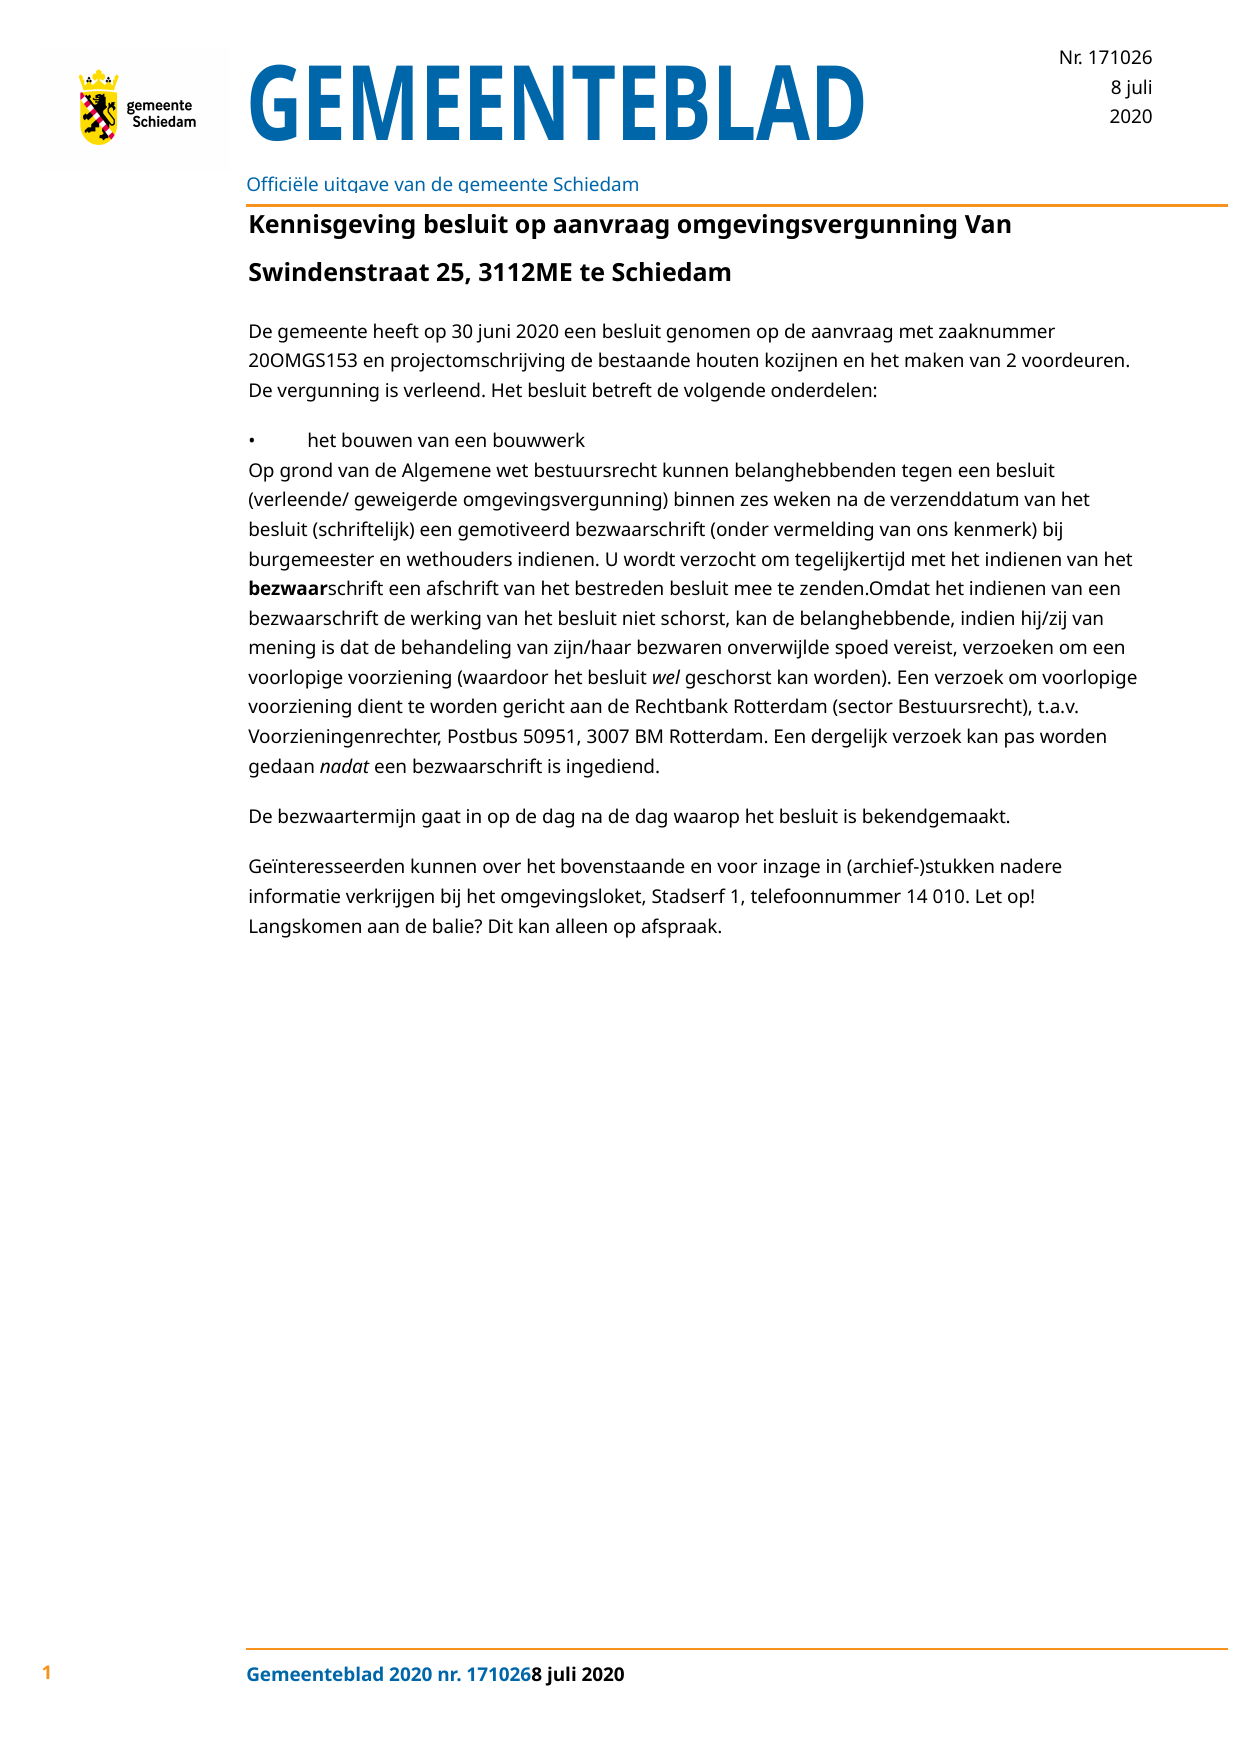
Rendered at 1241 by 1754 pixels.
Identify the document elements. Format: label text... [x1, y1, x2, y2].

text Kennisgeving besluit op aanvraag omgevingsvergunning Van Swindenstraat 25, 3112ME te Schiedam [248, 207, 1152, 288]
text De gemeente heeft op 30 juni 2020 een besluit genomen op de aanvraag met zaaknummer 20OMGS153 en projectomschrijving de bestaande houten kozijnen en het maken van 2 voordeuren. De vergunning is verleend. Het besluit betreft de volgende onderdelen: [248, 318, 1152, 403]
picture [41, 47, 231, 172]
text Geïnteresseerden kunnen over het bovenstaande en voor inzage in (archief-)stukken nadere informatie verkrijgen bij het omgevingsloket, Stadserf 1, telefoonnummer 14 010. Let op! Langskomen aan de balie? Dit kan alleen op afspraak. [248, 854, 1152, 939]
text Op grond van de Algemene wet bestuursrecht kunnen belanghebbenden tegen een besluit (verleende/ geweigerde omgevingsvergunning) binnen zes weken na de verzenddatum van het besluit (schriftelijk) een gemotiveerd bezwaarschrift (onder vermelding van ons kenmerk) bij burgemeester en wethouders indienen. U wordt verzocht om tegelijkertijd met het indienen van het bezwaarschrift een afschrift van het bestreden besluit mee te zenden.Omdat het indienen van een bezwaarschrift de werking van het besluit niet schorst, kan de belanghebbende, indien hij/zij van mening is dat de behandeling van zijn/haar bezwaren onverwijlde spoed vereist, verzoeken om een voorlopige voorziening (waardoor het besluit wel geschorst kan worden). Een verzoek om voorlopige voorziening dient te worden gericht aan de Rechtbank Rotterdam (sector Bestuursrecht), t.a.v. Voorzieningenrechter, Postbus 50951, 3007 BM Rotterdam. Een dergelijk verzoek kan pas worden gedaan nadat een bezwaarschrift is ingediend. [248, 457, 1152, 779]
text De bezwaartermijn gaat in op de dag na de dag waarop het besluit is bekendgemaakt. [248, 803, 1152, 829]
list het bouwen van een bouwwerk [248, 427, 1152, 453]
